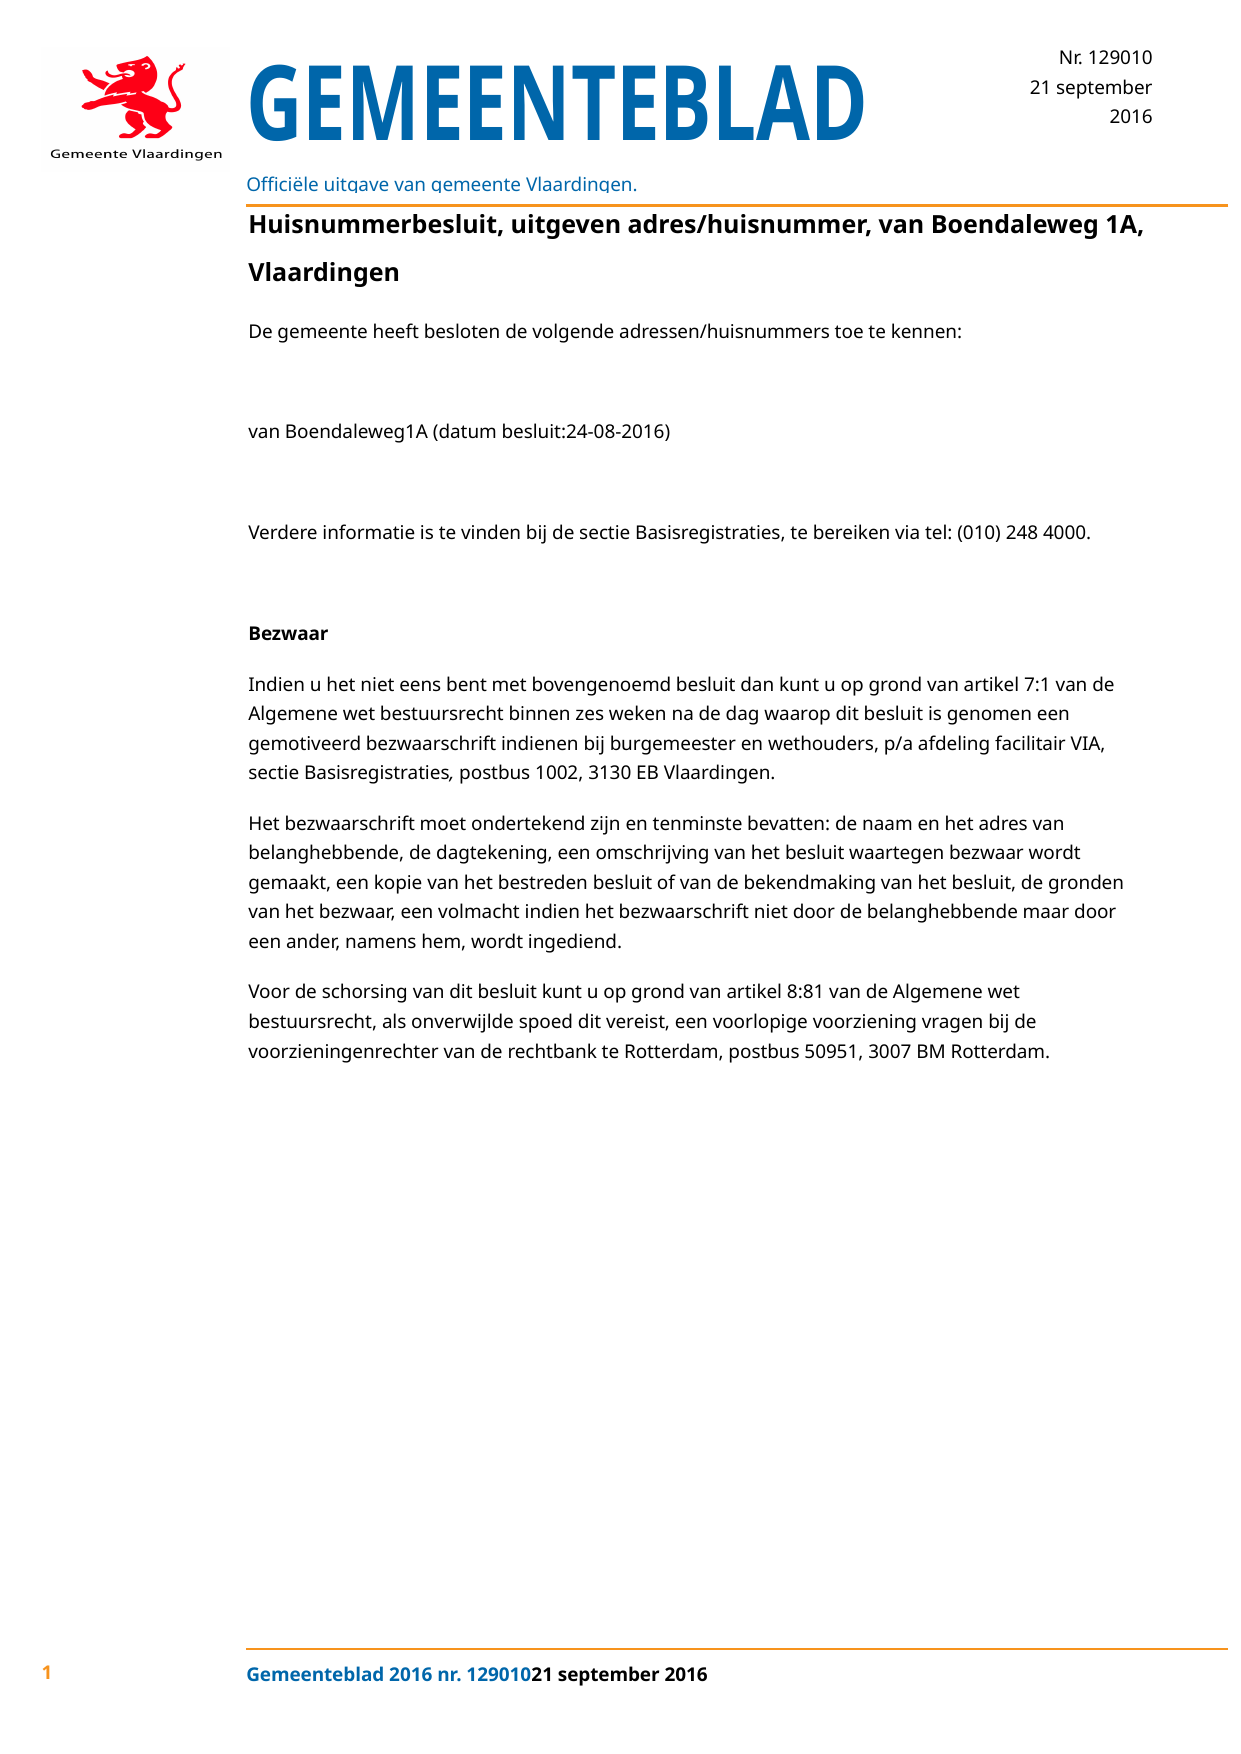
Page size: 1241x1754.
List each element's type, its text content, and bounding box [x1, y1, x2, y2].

text Verdere informatie is te vinden bij de sectie Basisregistraties, te bereiken via tel: (010) 248 4000. [248, 519, 1152, 545]
text De gemeente heeft besloten de volgende adressen/huisnummers toe te kennen: [248, 318, 1152, 344]
text Indien u het niet eens bent met bovengenoemd besluit dan kunt u op grond van artikel 7:1 van de Algemene wet bestuursrecht binnen zes weken na de dag waarop dit besluit is genomen een gemotiveerd bezwaarschrift indienen bij burgemeester en wethouders, p/a afdeling facilitair VIA, sectie Basisregistraties, postbus 1002, 3130 EB Vlaardingen. [248, 671, 1152, 785]
text Huisnummerbesluit, uitgeven adres/huisnummer, van Boendaleweg 1A, Vlaardingen [248, 207, 1152, 288]
text Voor de schorsing van dit besluit kunt u op grond van artikel 8:81 van de Algemene wet bestuursrecht, als onverwijlde spoed dit vereist, een voorlopige voorziening vragen bij de voorzieningenrechter van de rechtbank te Rotterdam, postbus 50951, 3007 BM Rotterdam. [248, 979, 1152, 1064]
text Het bezwaarschrift moet ondertekend zijn en tenminste bevatten: de naam en het adres van belanghebbende, de dagtekening, een omschrijving van het besluit waartegen bezwaar wordt gemaakt, een kopie van het bestreden besluit of van de bekendmaking van het besluit, de gronden van het bezwaar, een volmacht indien het bezwaarschrift niet door de belanghebbende maar door een ander, namens hem, wordt ingediend. [248, 810, 1152, 954]
picture [41, 47, 231, 172]
text Bezwaar [248, 620, 1152, 646]
text van Boendaleweg1A (datum besluit:24-08-2016) [248, 419, 1152, 444]
